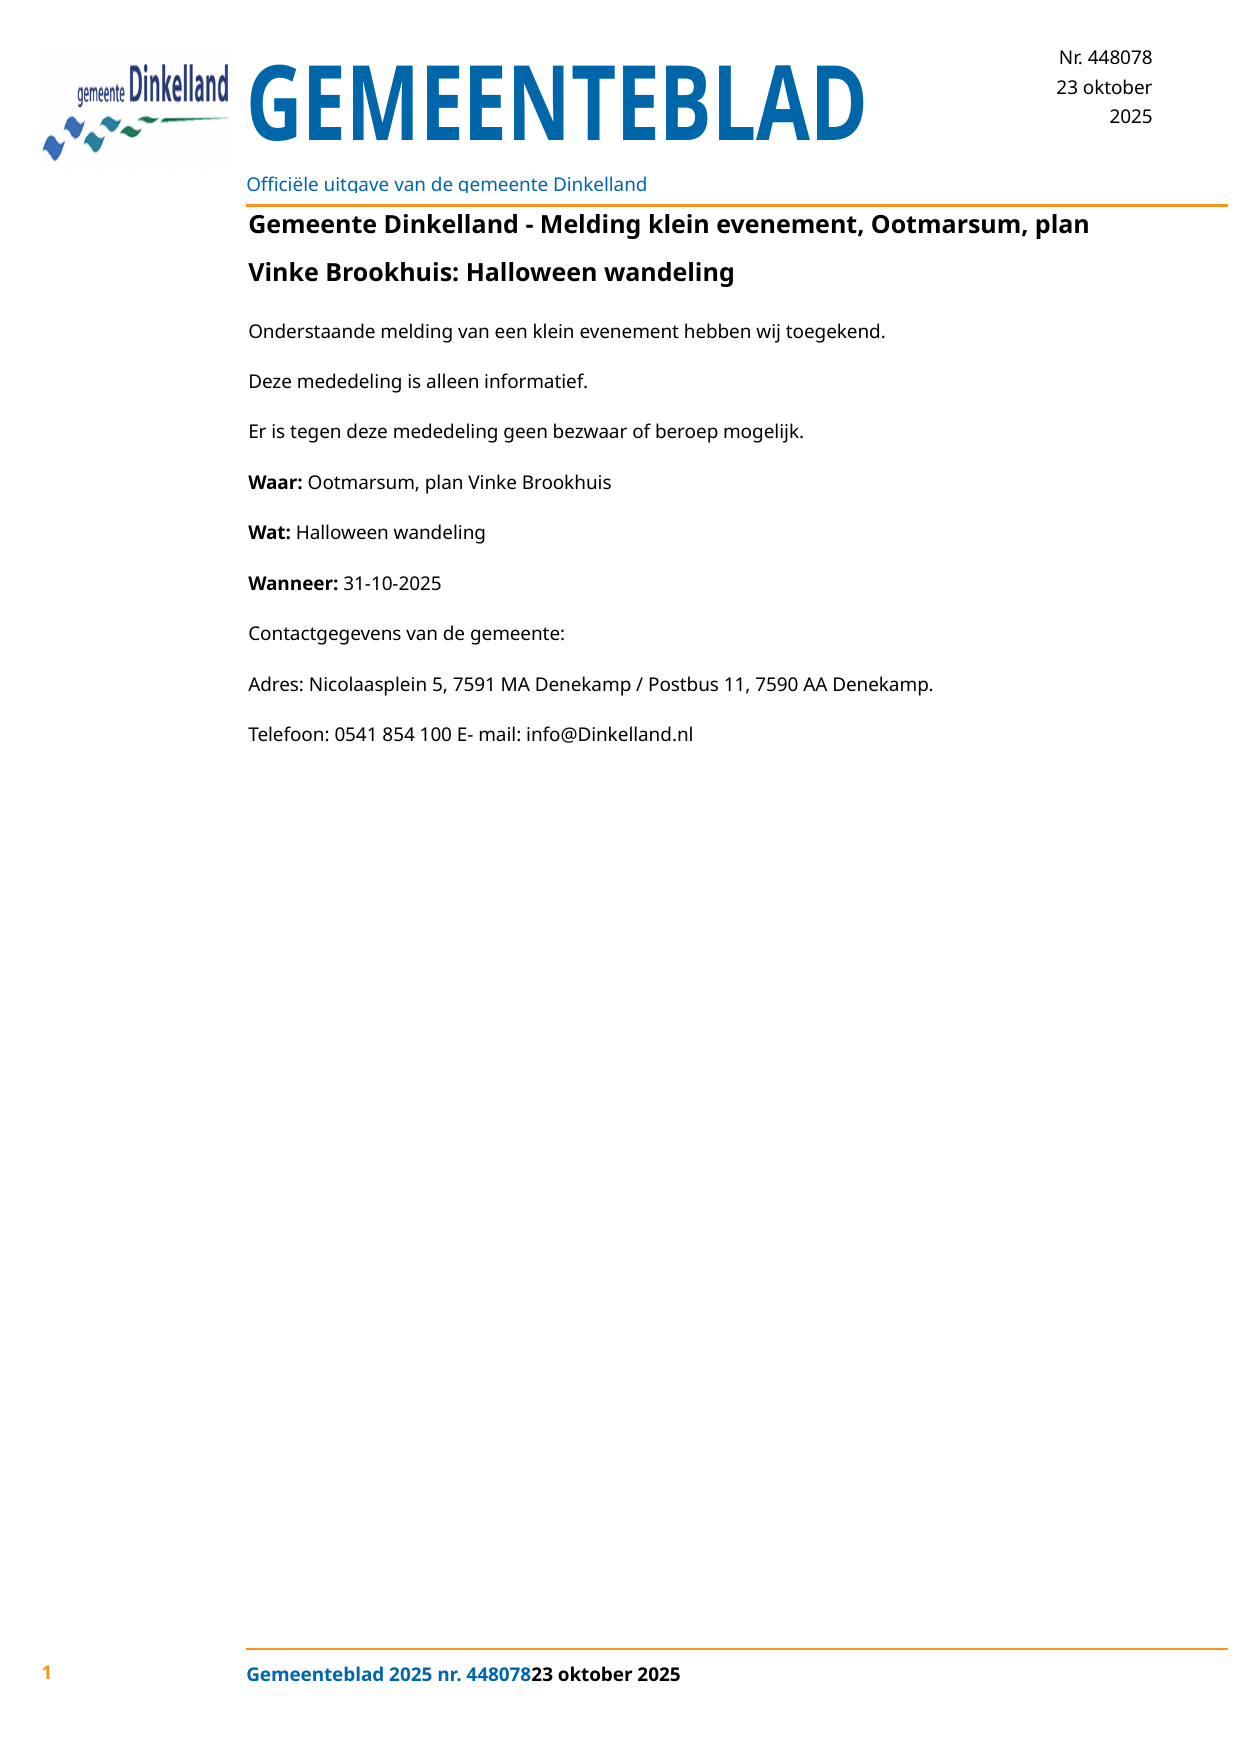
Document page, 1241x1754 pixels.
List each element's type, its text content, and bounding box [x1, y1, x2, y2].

text Waar: Ootmarsum, plan Vinke Brookhuis [248, 469, 1152, 495]
text Wanneer: 31-10-2025 [248, 570, 1152, 596]
text Er is tegen deze mededeling geen bezwaar of beroep mogelijk. [248, 419, 1152, 444]
text Onderstaande melding van een klein evenement hebben wij toegekend. [248, 318, 1152, 344]
text Wat: Halloween wandeling [248, 519, 1152, 545]
text Deze mededeling is alleen informatief. [248, 368, 1152, 394]
text Contactgegevens van de gemeente: [248, 620, 1152, 646]
text Adres: Nicolaasplein 5, 7591 MA Denekamp / Postbus 11, 7590 AA Denekamp. [248, 671, 1152, 697]
text Telefoon: 0541 854 100 E- mail: info@Dinkelland.nl [248, 721, 1152, 747]
picture [41, 47, 231, 172]
text Gemeente Dinkelland - Melding klein evenement, Ootmarsum, plan Vinke Brookhuis: Halloween wandeling [248, 207, 1152, 288]
